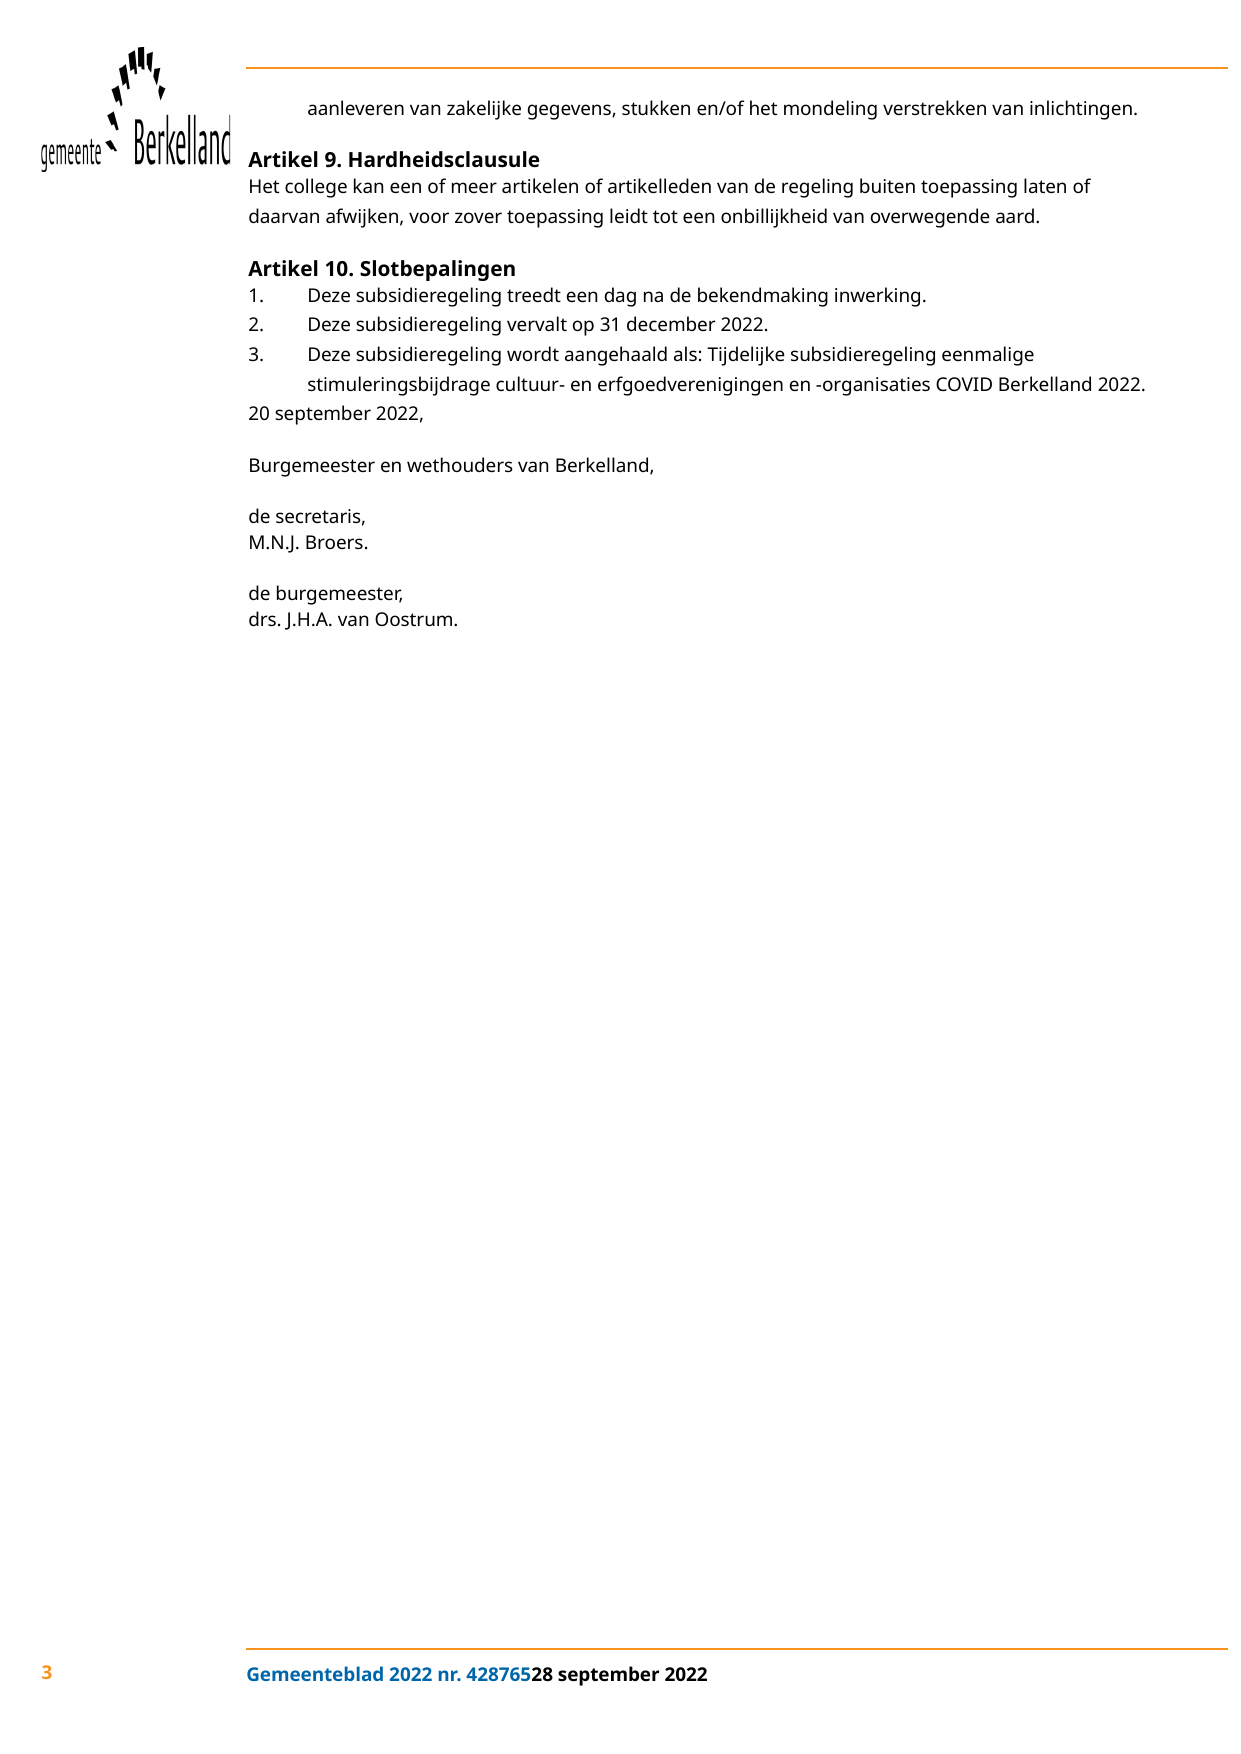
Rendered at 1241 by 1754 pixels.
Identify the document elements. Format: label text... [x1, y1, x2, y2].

list Deze subsidieregeling treedt een dag na de bekendmaking inwerking. [248, 282, 1152, 308]
list Deze subsidieregeling wordt aangehaald als: Tijdelijke subsidieregeling eenmalige stimuleringsbijdrage cultuur- en erfgoedverenigingen en -organisaties COVID Berkelland 2022. [248, 341, 1152, 397]
text de secretaris, [248, 503, 1152, 529]
text Burgemeester en wethouders van Berkelland, [248, 452, 1152, 478]
text Artikel 9. Hardheidsclausule [248, 145, 1152, 174]
picture [41, 47, 231, 172]
list Deze subsidieregeling vervalt op 31 december 2022. [248, 312, 1152, 337]
text Het college kan een of meer artikelen of artikelleden van de regeling buiten toepassing laten of daarvan afwijken, voor zover toepassing leidt tot een onbillijkheid van overwegende aard. [248, 174, 1152, 229]
text 20 september 2022, [248, 400, 1152, 426]
text Artikel 10. Slotbepalingen [248, 254, 1152, 282]
text de burgemeester, [248, 581, 1152, 606]
list aanleveren van zakelijke gegevens, stukken en/of het mondeling verstrekken van inlichtingen. [248, 95, 1152, 121]
text drs. J.H.A. van Oostrum. [248, 606, 1152, 632]
text M.N.J. Broers. [248, 529, 1152, 555]
